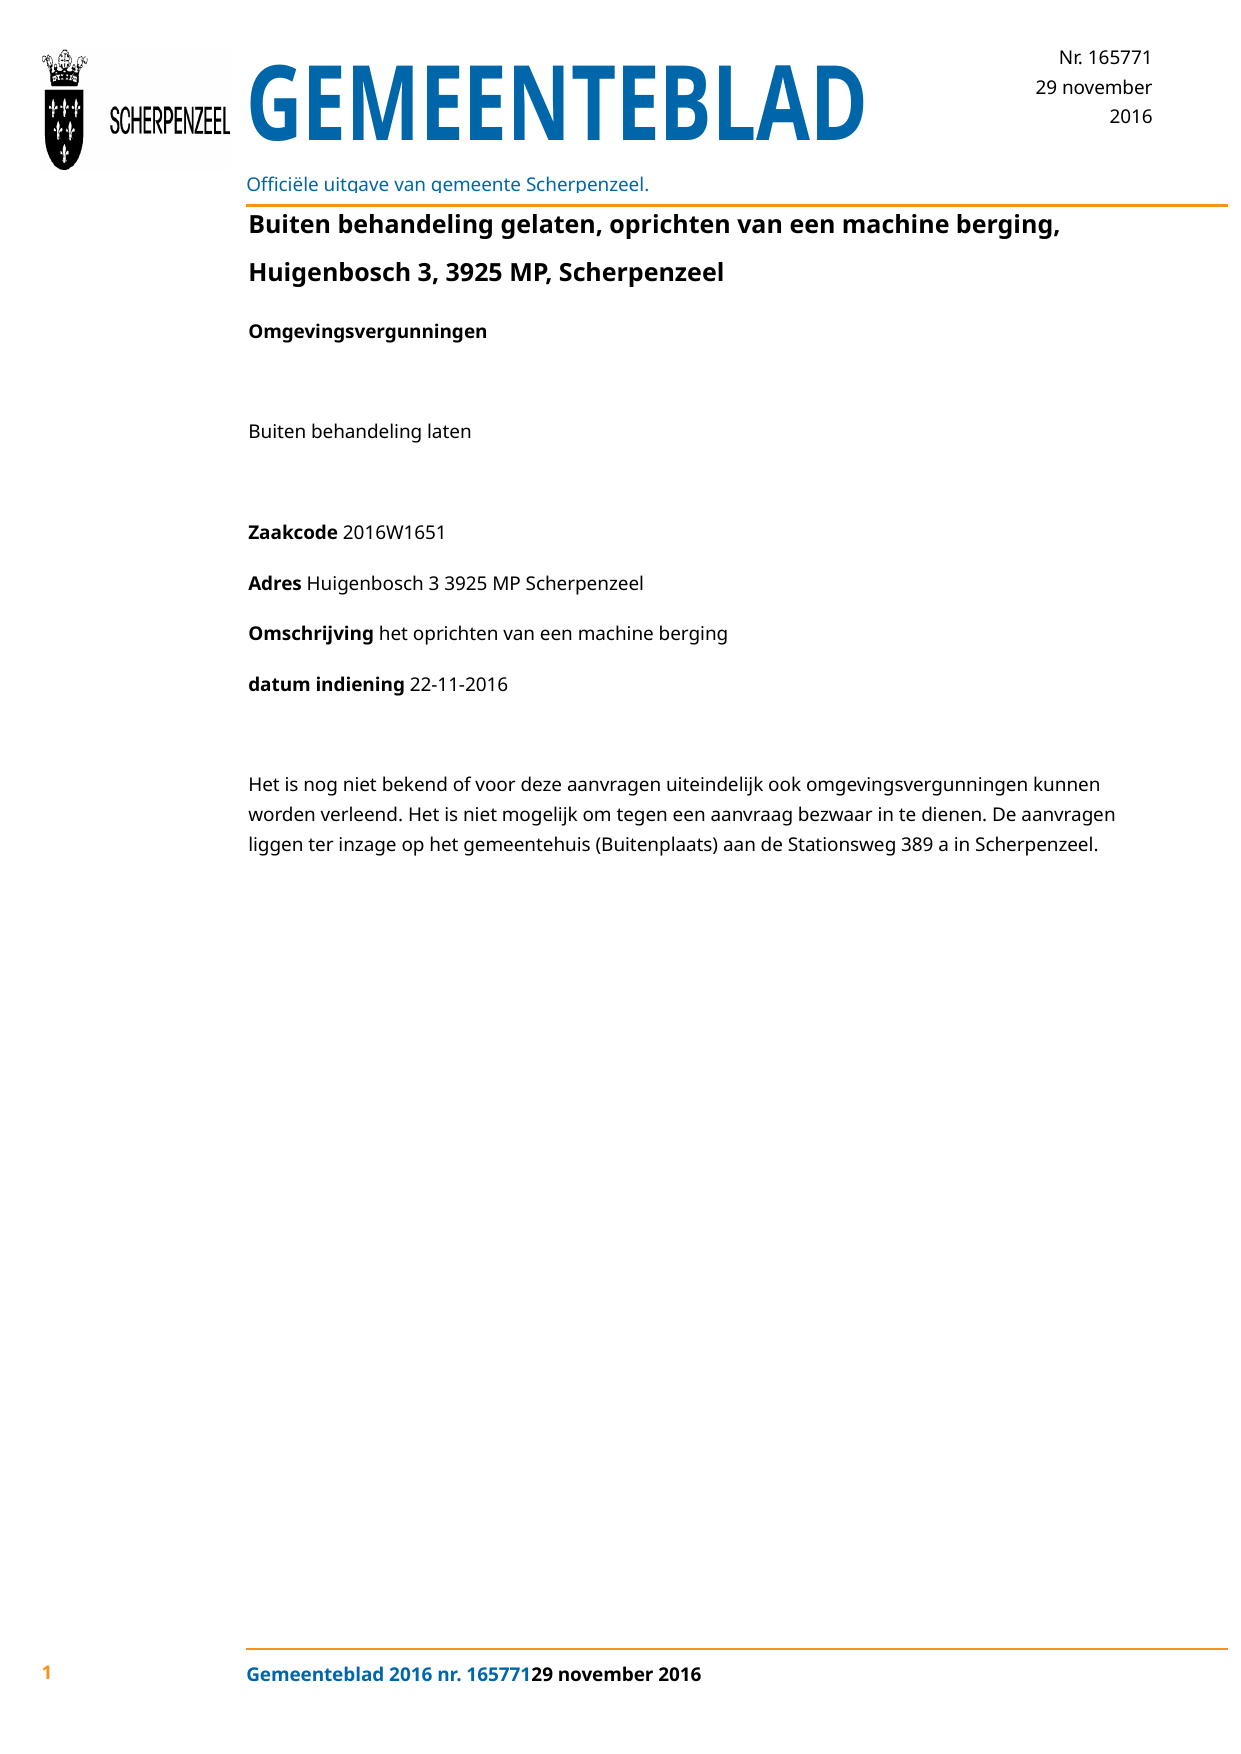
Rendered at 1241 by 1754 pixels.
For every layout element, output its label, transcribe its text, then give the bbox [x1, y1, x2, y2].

text Zaakcode 2016W1651 [248, 519, 1152, 545]
text Omschrijving het oprichten van een machine berging [248, 620, 1152, 646]
text Buiten behandeling laten [248, 419, 1152, 444]
picture [41, 47, 231, 172]
text datum indiening 22-11-2016 [248, 671, 1152, 697]
text Adres Huigenbosch 3 3925 MP Scherpenzeel [248, 570, 1152, 596]
text Omgevingsvergunningen [248, 318, 1152, 344]
text Buiten behandeling gelaten, oprichten van een machine berging, Huigenbosch 3, 3925 MP, Scherpenzeel [248, 207, 1152, 288]
text Het is nog niet bekend of voor deze aanvragen uiteindelijk ook omgevingsvergunningen kunnen worden verleend. Het is niet mogelijk om tegen een aanvraag bezwaar in te dienen. De aanvragen liggen ter inzage op het gemeentehuis (Buitenplaats) aan de Stationsweg 389 a in Scherpenzeel. [248, 772, 1152, 857]
